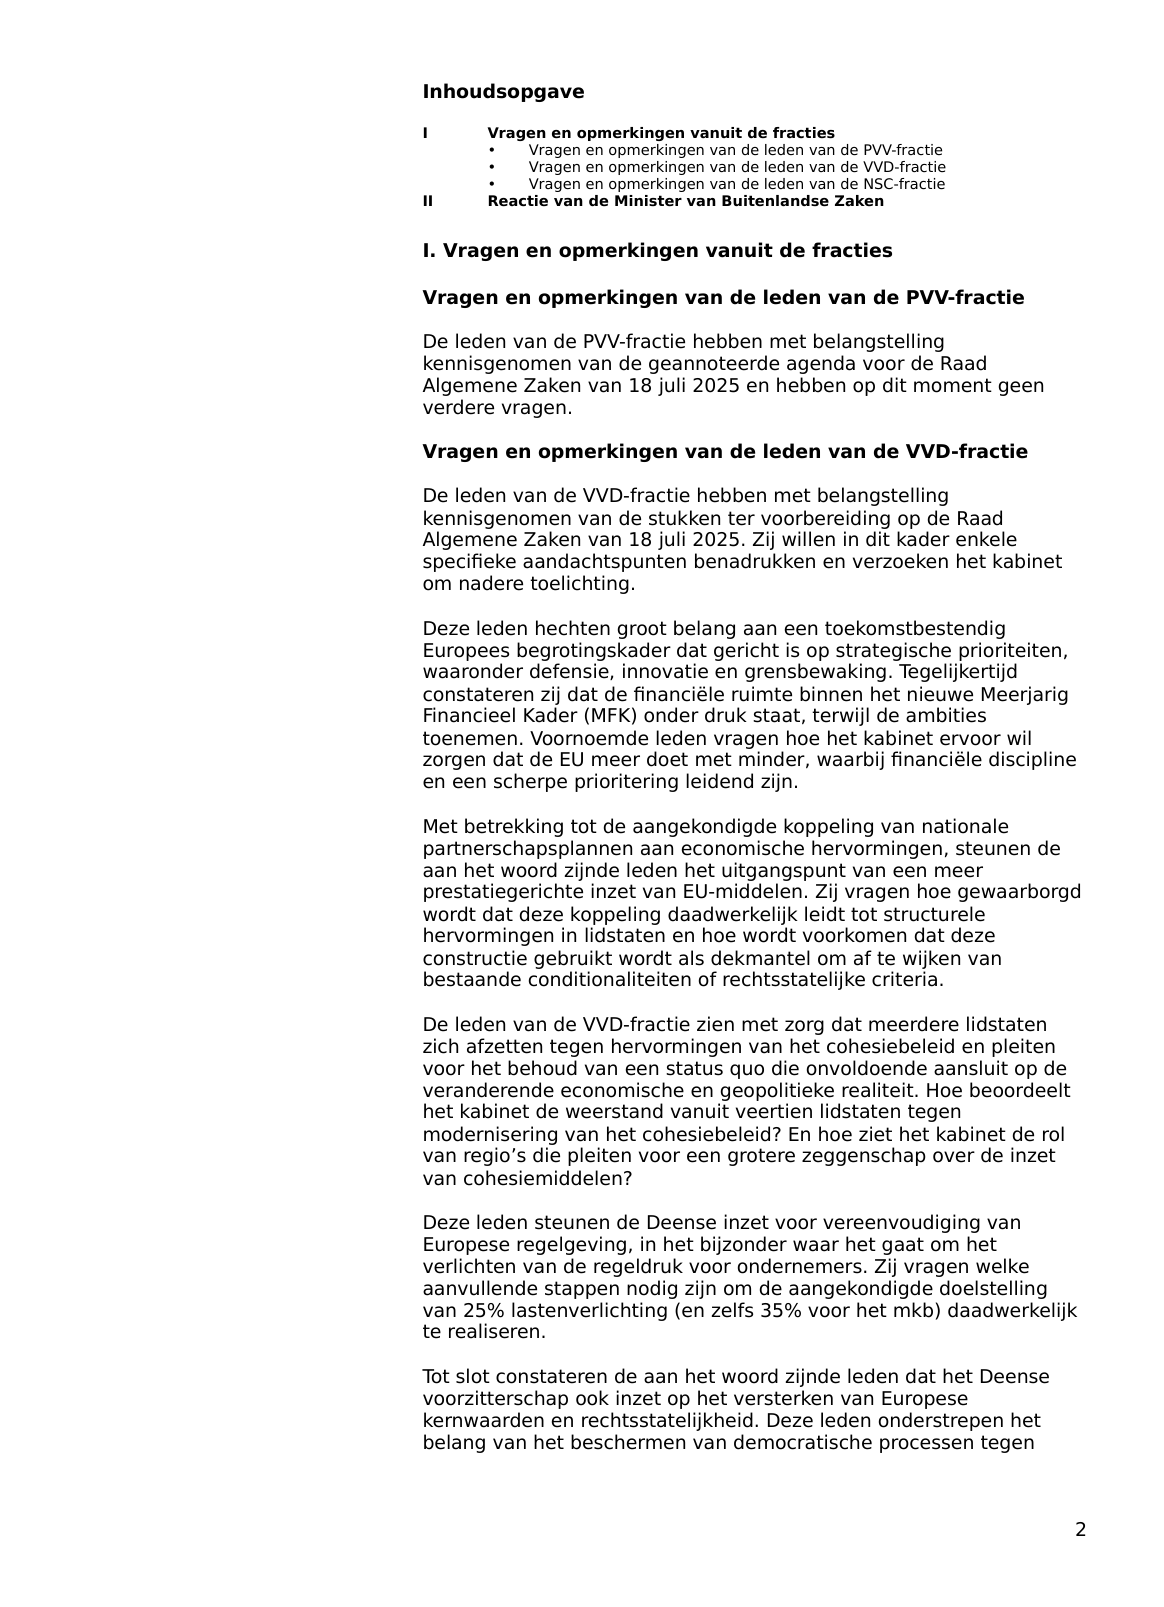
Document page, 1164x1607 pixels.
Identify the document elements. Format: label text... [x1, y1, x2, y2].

text De leden van de VVD-fractie zien met zorg dat meerdere lidstaten zich afzetten tegen hervormingen van het cohesiebeleid en pleiten voor het behoud van een status quo die onvoldoende aansluit op de veranderende economische en geopolitieke realiteit. Hoe beoordeelt het kabinet de weerstand vanuit veertien lidstaten tegen modernisering van het cohesiebeleid? En hoe ziet het kabinet de rol van regio’s die pleiten voor een grotere zeggenschap over de inzet van cohesiemiddelen? [422, 1013, 1087, 1189]
table_cell Reactie van de Minister van Buitenlandse Zaken [481, 193, 1087, 210]
table_cell • [481, 142, 523, 159]
table_cell [422, 142, 481, 159]
text Tot slot constateren de aan het woord zijnde leden dat het Deense voorzitterschap ook inzet op het versterken van Europese kernwaarden en rechtsstatelijkheid. Deze leden onderstrepen het belang van het beschermen van democratische processen tegen [422, 1366, 1087, 1453]
subtitle I. Vragen en opmerkingen vanuit de fracties [422, 240, 1087, 262]
text Met betrekking tot de aangekondigde koppeling van nationale partnerschapsplannen aan economische hervormingen, steunen de aan het woord zijnde leden het uitgangspunt van een meer prestatiegerichte inzet van EU-middelen. Zij vragen hoe gewaarborgd wordt dat deze koppeling daadwerkelijk leidt tot structurele hervormingen in lidstaten en hoe wordt voorkomen dat deze constructie gebruikt wordt als dekmantel om af te wijken van bestaande conditionaliteiten of rechtsstatelijke criteria. [422, 816, 1087, 991]
table_header Vragen en opmerkingen vanuit de fracties [481, 125, 1087, 142]
table_cell Vragen en opmerkingen van de leden van de VVD-fractie [523, 159, 1087, 176]
table_cell Vragen en opmerkingen van de leden van de NSC-fractie [523, 176, 1087, 193]
subtitle Inhoudsopgave [422, 81, 1087, 103]
table_cell [422, 159, 481, 176]
table_header I [422, 125, 481, 142]
text Deze leden steunen de Deense inzet voor vereenvoudiging van Europese regelgeving, in het bijzonder waar het gaat om het verlichten van de regeldruk voor ondernemers. Zij vragen welke aanvullende stappen nodig zijn om de aangekondigde doelstelling van 25% lastenverlichting (en zelfs 35% voor het mkb) daadwerkelijk te realiseren. [422, 1212, 1087, 1343]
subtitle Vragen en opmerkingen van de leden van de PVV-fractie [422, 287, 1087, 309]
text De leden van de VVD-fractie hebben met belangstelling kennisgenomen van de stukken ter voorbereiding op de Raad Algemene Zaken van 18 juli 2025. Zij willen in dit kader enkele specifieke aandachtspunten benadrukken en verzoeken het kabinet om nadere toelichting. [422, 485, 1087, 595]
table_cell Vragen en opmerkingen van de leden van de PVV-fractie [523, 142, 1087, 159]
text Deze leden hechten groot belang aan een toekomstbestendig Europees begrotingskader dat gericht is op strategische prioriteiten, waaronder defensie, innovatie en grensbewaking. Tegelijkertijd constateren zij dat de financiële ruimte binnen het nieuwe Meerjarig Financieel Kader (MFK) onder druk staat, terwijl de ambities toenemen. Voornoemde leden vragen hoe het kabinet ervoor wil zorgen dat de EU meer doet met minder, waarbij financiële discipline en een scherpe prioritering leidend zijn. [422, 617, 1087, 793]
table_cell [422, 176, 481, 193]
table_cell II [422, 193, 481, 210]
table_cell • [481, 176, 523, 193]
subtitle Vragen en opmerkingen van de leden van de VVD-fractie [422, 441, 1087, 463]
text De leden van de PVV-fractie hebben met belangstelling kennisgenomen van de geannoteerde agenda voor de Raad Algemene Zaken van 18 juli 2025 en hebben op dit moment geen verdere vragen. [422, 331, 1087, 419]
table_cell • [481, 159, 523, 176]
